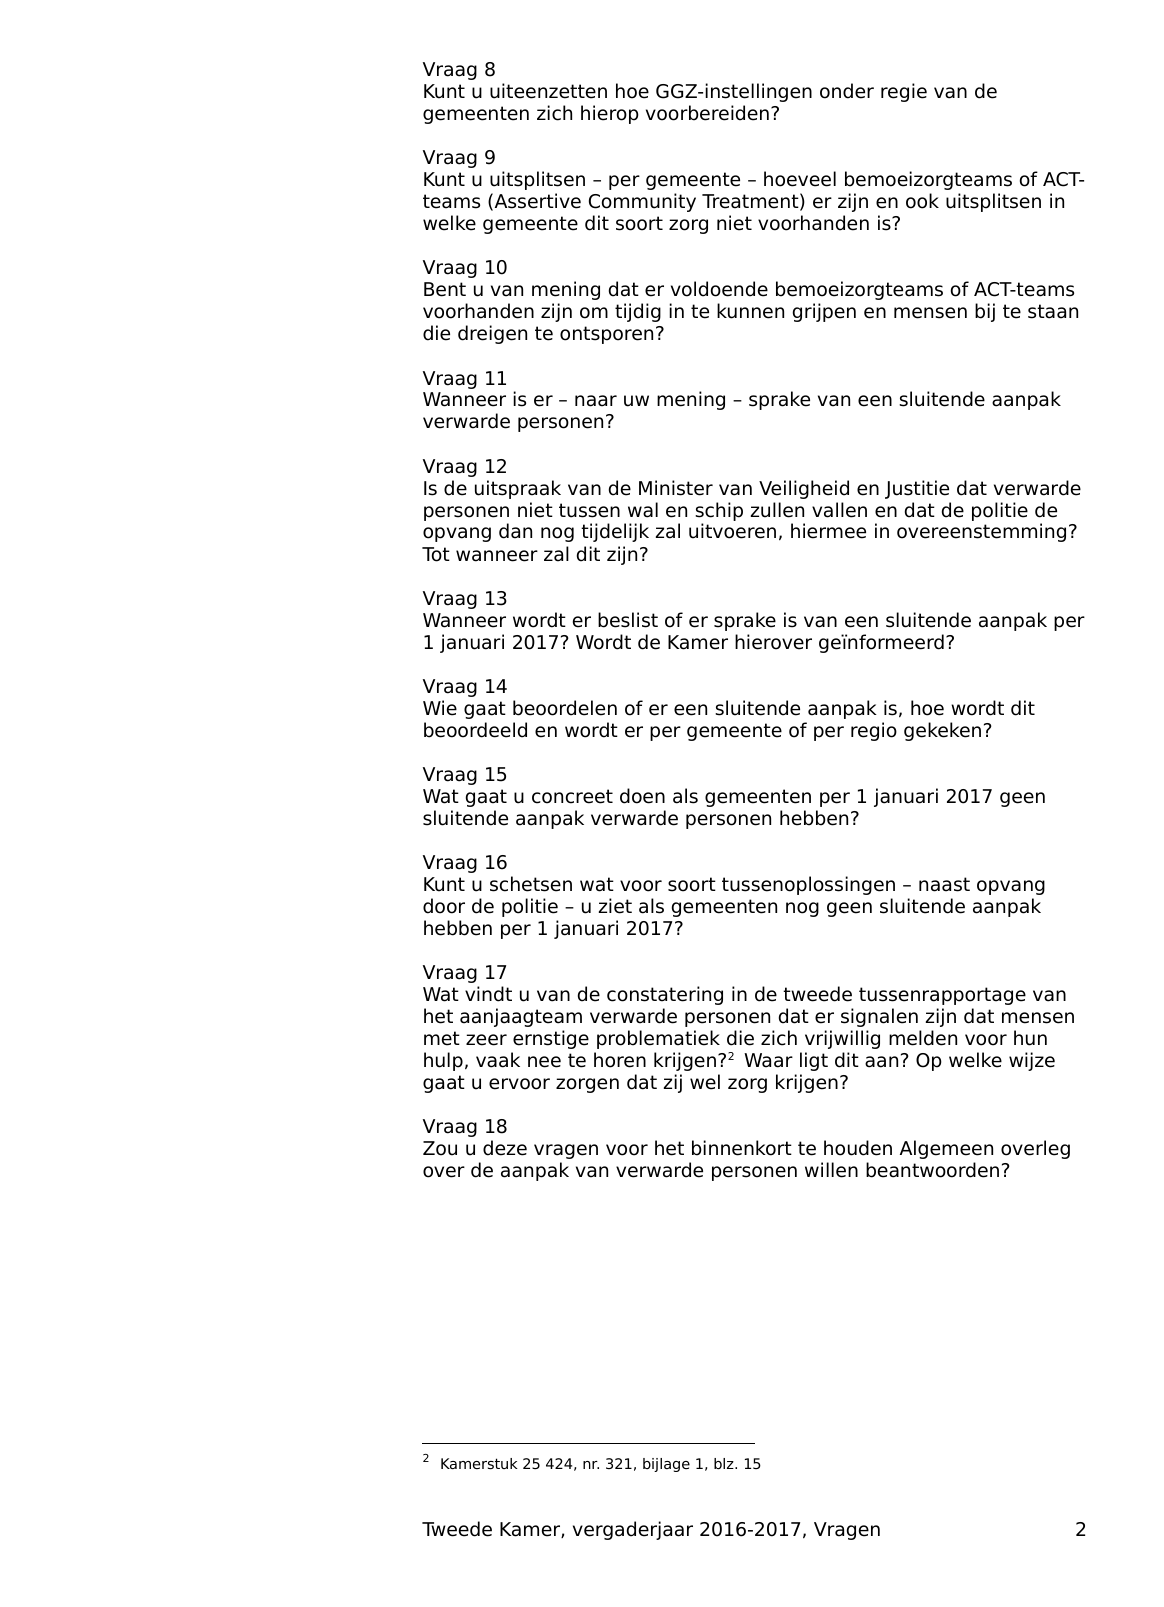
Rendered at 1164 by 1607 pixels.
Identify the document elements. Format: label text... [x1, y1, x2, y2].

text Vraag 17 [422, 962, 1087, 984]
text Kunt u uitsplitsen – per gemeente – hoeveel bemoeizorgteams of ACT-teams (Assertive Community Treatment) er zijn en ook uitsplitsen in welke gemeente dit soort zorg niet voorhanden is? [422, 169, 1087, 235]
text Wanneer wordt er beslist of er sprake is van een sluitende aanpak per 1 januari 2017? Wordt de Kamer hierover geïnformeerd? [422, 609, 1087, 653]
text Vraag 9 [422, 147, 1087, 169]
text Wat gaat u concreet doen als gemeenten per 1 januari 2017 geen sluitende aanpak verwarde personen hebben? [422, 786, 1087, 830]
text Vraag 15 [422, 764, 1087, 786]
text Zou u deze vragen voor het binnenkort te houden Algemeen overleg over de aanpak van verwarde personen willen beantwoorden? [422, 1138, 1087, 1182]
text Vraag 10 [422, 257, 1087, 279]
text Vraag 14 [422, 676, 1087, 698]
text Kunt u uiteenzetten hoe GGZ-instellingen onder regie van de gemeenten zich hierop voorbereiden? [422, 81, 1087, 125]
text Vraag 12 [422, 456, 1087, 477]
text Bent u van mening dat er voldoende bemoeizorgteams of ACT-teams voorhanden zijn om tijdig in te kunnen grijpen en mensen bij te staan die dreigen te ontsporen? [422, 279, 1087, 345]
text Wie gaat beoordelen of er een sluitende aanpak is, hoe wordt dit beoordeeld en wordt er per gemeente of per regio gekeken? [422, 698, 1087, 742]
text Vraag 18 [422, 1116, 1087, 1138]
text Vraag 13 [422, 588, 1087, 609]
text Kunt u schetsen wat voor soort tussenoplossingen – naast opvang door de politie – u ziet als gemeenten nog geen sluitende aanpak hebben per 1 januari 2017? [422, 874, 1087, 940]
text Is de uitspraak van de Minister van Veiligheid en Justitie dat verwarde personen niet tussen wal en schip zullen vallen en dat de politie de opvang dan nog tijdelijk zal uitvoeren, hiermee in overeenstemming? Tot wanneer zal dit zijn? [422, 477, 1087, 565]
text Vraag 8 [422, 59, 1087, 81]
text Kamerstuk 25 424, nr. 321, bijlage 1, blz. 15 [422, 1452, 1087, 1474]
text Vraag 16 [422, 852, 1087, 874]
text Wat vindt u van de constatering in de tweede tussenrapportage van het aanjaagteam verwarde personen dat er signalen zijn dat mensen met zeer ernstige problematiek die zich vrijwillig melden voor hun hulp, vaak nee te horen krijgen? Waar ligt dit aan? Op welke wijze gaat u ervoor zorgen dat zij wel zorg krijgen? [422, 984, 1087, 1094]
text Vraag 11 [422, 367, 1087, 389]
text Wanneer is er – naar uw mening – sprake van een sluitende aanpak verwarde personen? [422, 389, 1087, 433]
